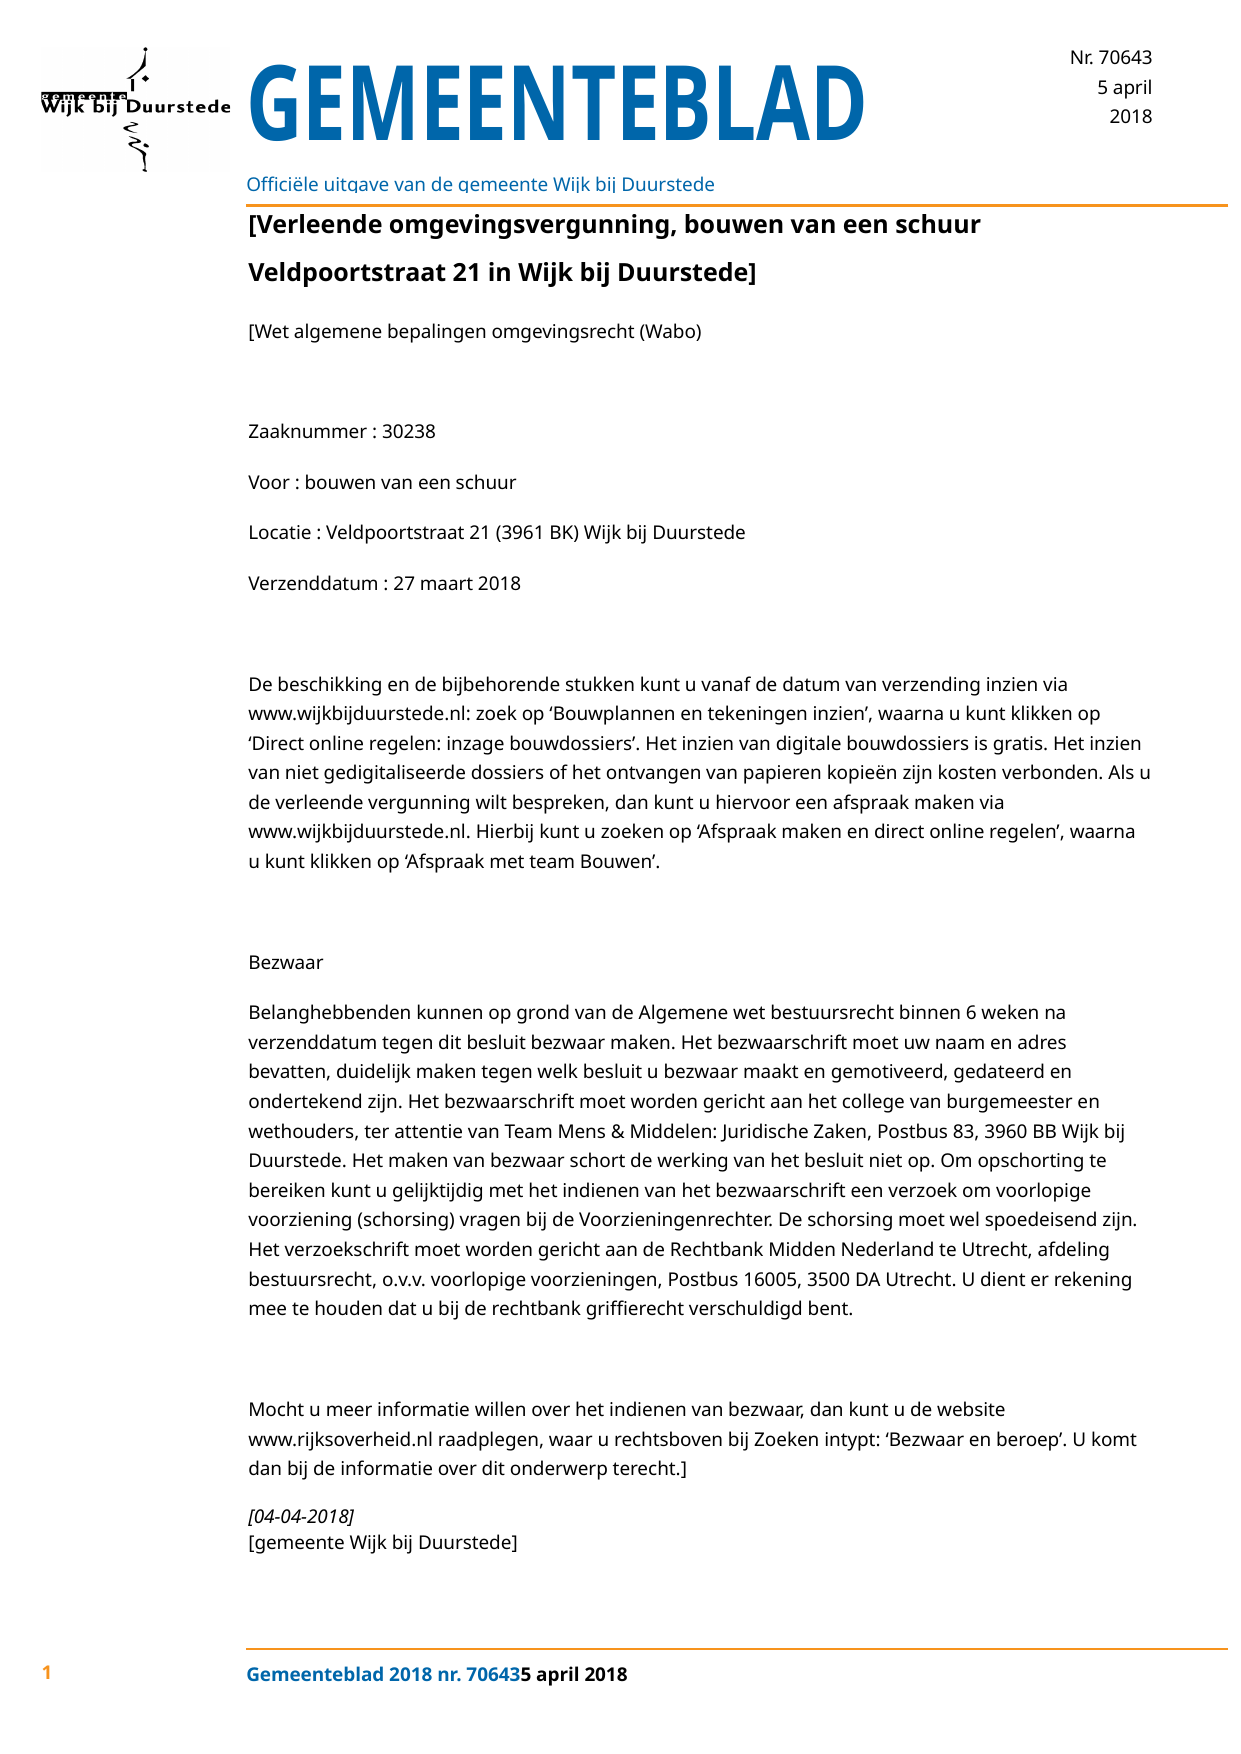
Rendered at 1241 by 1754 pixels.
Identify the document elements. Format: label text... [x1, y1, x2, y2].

text De beschikking en de bijbehorende stukken kunt u vanaf de datum van verzending inzien via www.wijkbijduurstede.nl: zoek op ‘Bouwplannen en tekeningen inzien’, waarna u kunt klikken op ‘Direct online regelen: inzage bouwdossiers’. Het inzien van digitale bouwdossiers is gratis. Het inzien van niet gedigitaliseerde dossiers of het ontvangen van papieren kopieën zijn kosten verbonden. Als u de verleende vergunning wilt bespreken, dan kunt u hiervoor een afspraak maken via www.wijkbijduurstede.nl. Hierbij kunt u zoeken op ‘Afspraak maken en direct online regelen’, waarna u kunt klikken op ‘Afspraak met team Bouwen’. [248, 671, 1152, 874]
text Verzenddatum : 27 maart 2018 [248, 570, 1152, 596]
text Bezwaar [248, 949, 1152, 975]
text Voor : bouwen van een schuur [248, 469, 1152, 495]
text Zaaknummer : 30238 [248, 419, 1152, 444]
text [Verleende omgevingsvergunning, bouwen van een schuur Veldpoortstraat 21 in Wijk bij Duurstede] [248, 207, 1152, 288]
text Locatie : Veldpoortstraat 21 (3961 BK) Wijk bij Duurstede [248, 519, 1152, 545]
text [Wet algemene bepalingen omgevingsrecht (Wabo) [248, 318, 1152, 344]
picture [41, 47, 231, 172]
text Belanghebbenden kunnen op grond van de Algemene wet bestuursrecht binnen 6 weken na verzenddatum tegen dit besluit bezwaar maken. Het bezwaarschrift moet uw naam en adres bevatten, duidelijk maken tegen welk besluit u bezwaar maakt en gemotiveerd, gedateerd en ondertekend zijn. Het bezwaarschrift moet worden gericht aan het college van burgemeester en wethouders, ter attentie van Team Mens & Middelen: Juridische Zaken, Postbus 83, 3960 BB Wijk bij Duurstede. Het maken van bezwaar schort de werking van het besluit niet op. Om opschorting te bereiken kunt u gelijktijdig met het indienen van het bezwaarschrift een verzoek om voorlopige voorziening (schorsing) vragen bij de Voorzieningenrechter. De schorsing moet wel spoedeisend zijn. Het verzoekschrift moet worden gericht aan de Rechtbank Midden Nederland te Utrecht, afdeling bestuursrecht, o.v.v. voorlopige voorzieningen, Postbus 16005, 3500 DA Utrecht. U dient er rekening mee te houden dat u bij de rechtbank griffierecht verschuldigd bent. [248, 999, 1152, 1321]
text [gemeente Wijk bij Duurstede] [248, 1529, 1152, 1555]
text Mocht u meer informatie willen over het indienen van bezwaar, dan kunt u de website www.rijksoverheid.nl raadplegen, waar u rechtsboven bij Zoeken intypt: ‘Bezwaar en beroep’. U komt dan bij de informatie over dit onderwerp terecht.] [248, 1396, 1152, 1481]
text [04-04-2018] [248, 1503, 1152, 1529]
